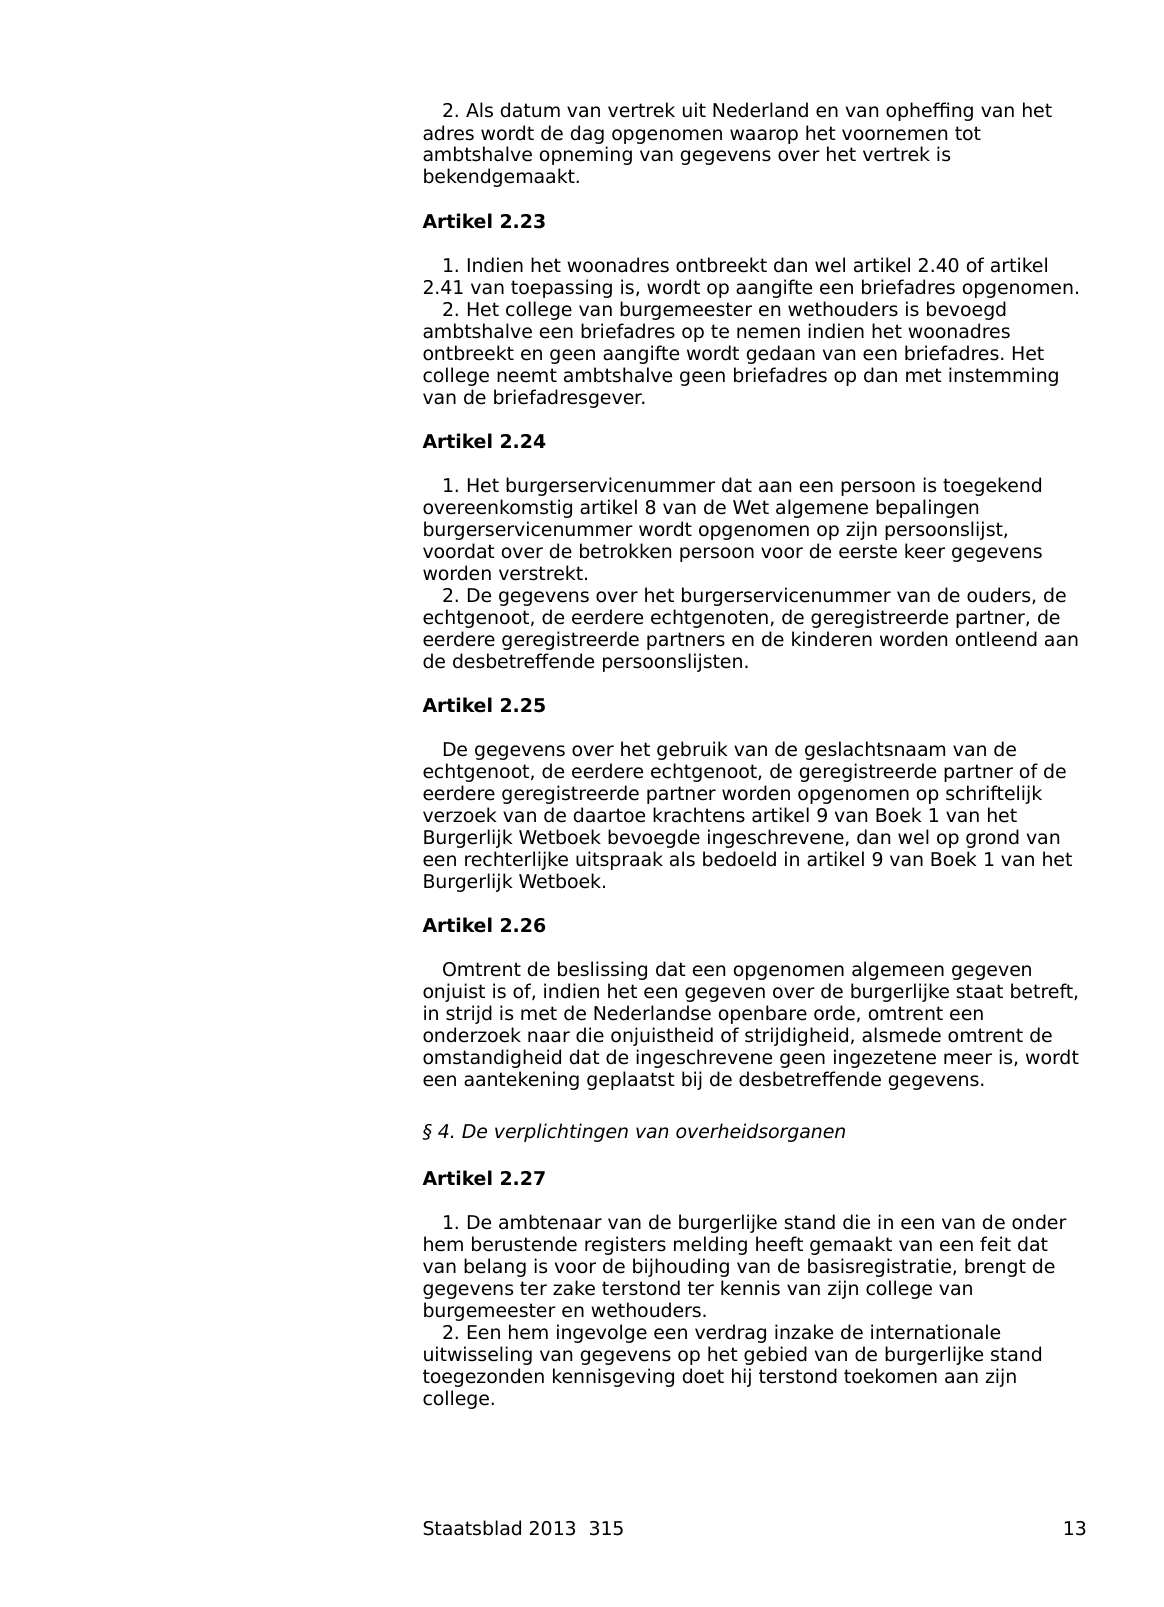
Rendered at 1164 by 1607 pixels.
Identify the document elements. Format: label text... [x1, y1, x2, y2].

text 2. Als datum van vertrek uit Nederland en van opheffing van het adres wordt de dag opgenomen waarop het voornemen tot ambtshalve opneming van gegevens over het vertrek is bekendgemaakt. [422, 100, 1087, 188]
subtitle Artikel 2.27 [422, 1168, 1087, 1190]
text De gegevens over het gebruik van de geslachtsnaam van de echtgenoot, de eerdere echtgenoot, de geregistreerde partner of de eerdere geregistreerde partner worden opgenomen op schriftelijk verzoek van de daartoe krachtens artikel 9 van Boek 1 van het Burgerlijk Wetboek bevoegde ingeschrevene, dan wel op grond van een rechterlijke uitspraak als bedoeld in artikel 9 van Boek 1 van het Burgerlijk Wetboek. [422, 739, 1087, 893]
text 2. Het college van burgemeester en wethouders is bevoegd ambtshalve een briefadres op te nemen indien het woonadres ontbreekt en geen aangifte wordt gedaan van een briefadres. Het college neemt ambtshalve geen briefadres op dan met instemming van de briefadresgever. [422, 299, 1087, 408]
subtitle Artikel 2.25 [422, 695, 1087, 717]
subtitle Artikel 2.26 [422, 915, 1087, 937]
text 2. De gegevens over het burgerservicenummer van de ouders, de echtgenoot, de eerdere echtgenoten, de geregistreerde partner, de eerdere geregistreerde partners en de kinderen worden ontleend aan de desbetreffende persoonslijsten. [422, 585, 1087, 673]
text Omtrent de beslissing dat een opgenomen algemeen gegeven onjuist is of, indien het een gegeven over de burgerlijke staat betreft, in strijd is met de Nederlandse openbare orde, omtrent een onderzoek naar die onjuistheid of strijdigheid, alsmede omtrent de omstandigheid dat de ingeschrevene geen ingezetene meer is, wordt een aantekening geplaatst bij de desbetreffende gegevens. [422, 959, 1087, 1091]
text 1. Het burgerservicenummer dat aan een persoon is toegekend overeenkomstig artikel 8 van de Wet algemene bepalingen burgerservicenummer wordt opgenomen op zijn persoonslijst, voordat over de betrokken persoon voor de eerste keer gegevens worden verstrekt. [422, 475, 1087, 585]
subtitle Artikel 2.23 [422, 211, 1087, 232]
text 2. Een hem ingevolge een verdrag inzake de internationale uitwisseling van gegevens op het gebied van de burgerlijke stand toegezonden kennisgeving doet hij terstond toekomen aan zijn college. [422, 1322, 1087, 1410]
subtitle § 4. De verplichtingen van overheidsorganen [422, 1121, 1087, 1143]
subtitle Artikel 2.24 [422, 431, 1087, 453]
text 1. De ambtenaar van de burgerlijke stand die in een van de onder hem berustende registers melding heeft gemaakt van een feit dat van belang is voor de bijhouding van de basisregistratie, brengt de gegevens ter zake terstond ter kennis van zijn college van burgemeester en wethouders. [422, 1212, 1087, 1322]
text 1. Indien het woonadres ontbreekt dan wel artikel 2.40 of artikel 2.41 van toepassing is, wordt op aangifte een briefadres opgenomen. [422, 255, 1087, 299]
